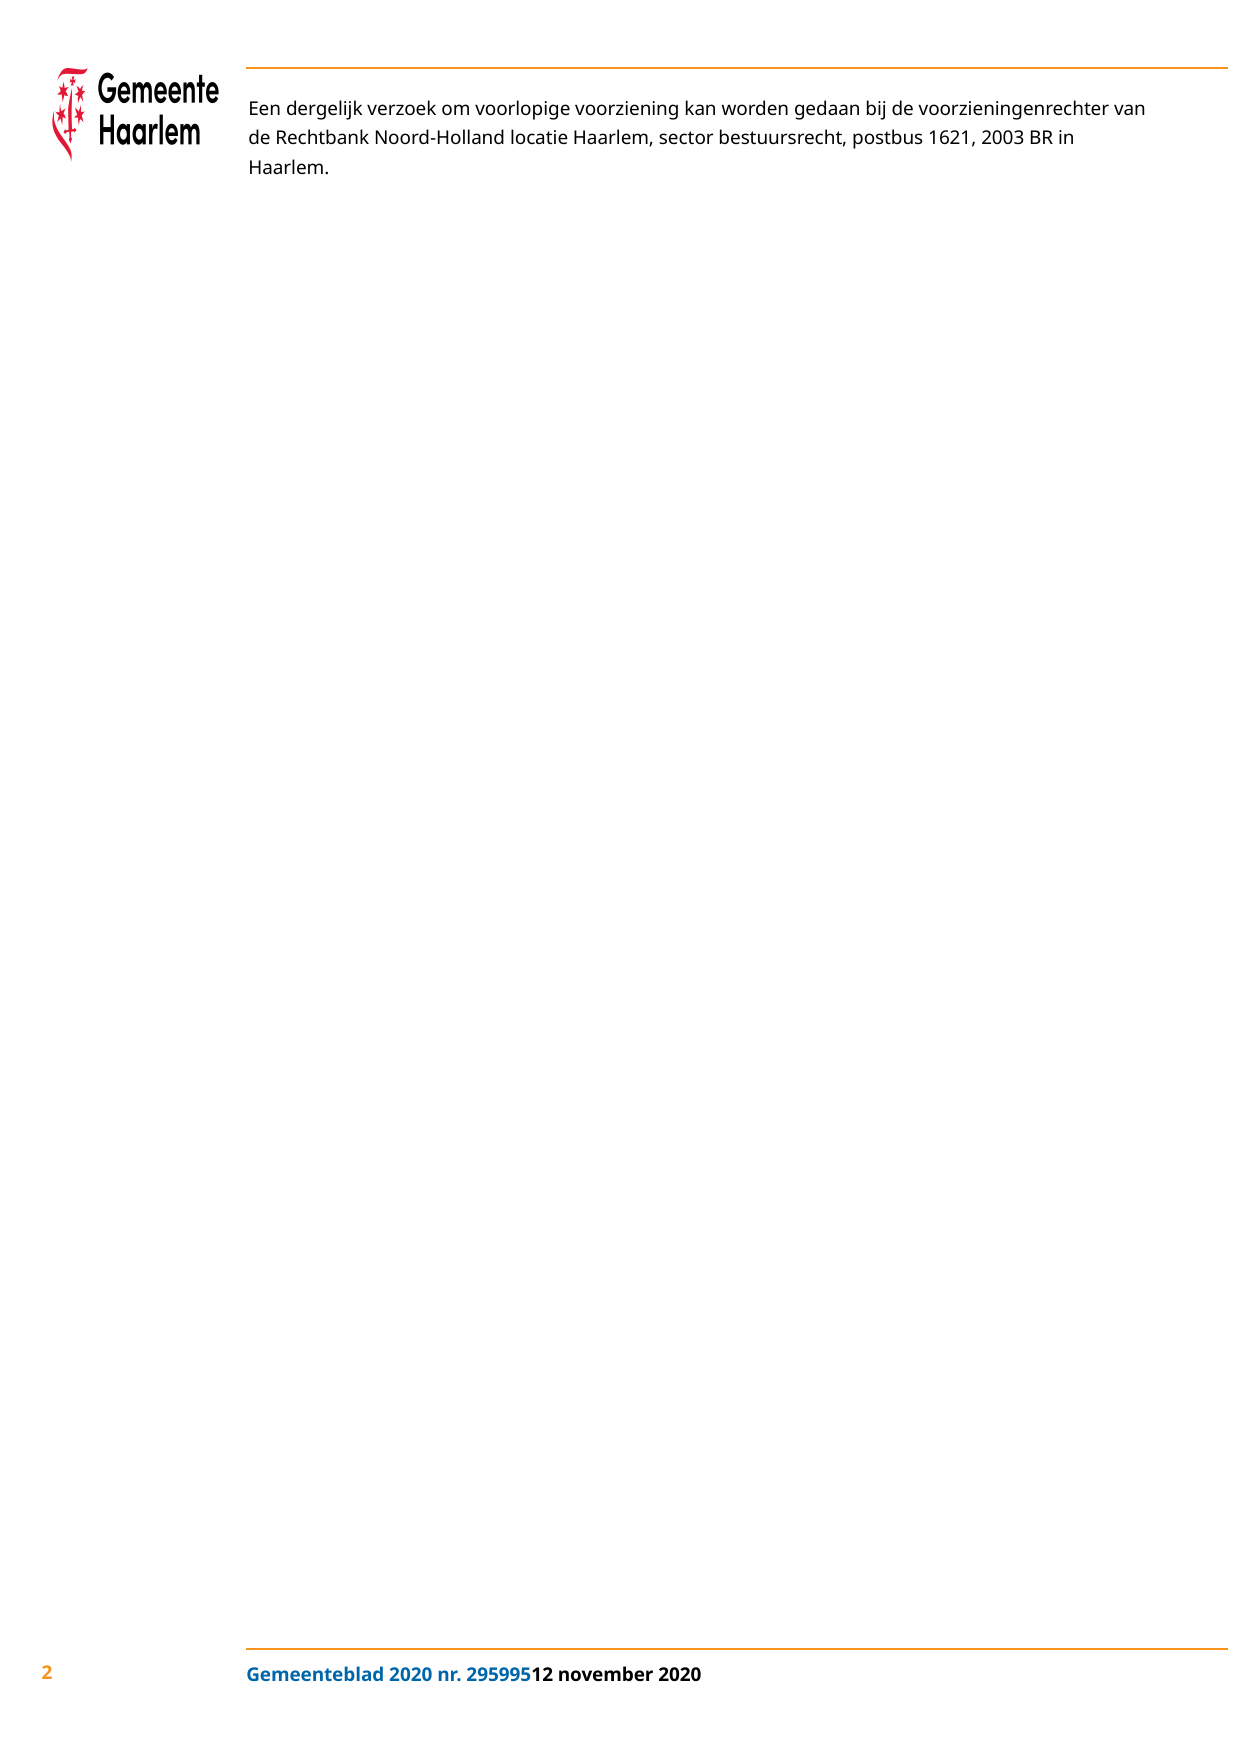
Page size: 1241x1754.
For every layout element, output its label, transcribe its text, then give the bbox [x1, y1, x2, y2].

picture [41, 47, 231, 172]
text Een dergelijk verzoek om voorlopige voorziening kan worden gedaan bij de voorzieningenrechter van de Rechtbank Noord-Holland locatie Haarlem, sector bestuursrecht, postbus 1621, 2003 BR in Haarlem. [248, 95, 1152, 180]
